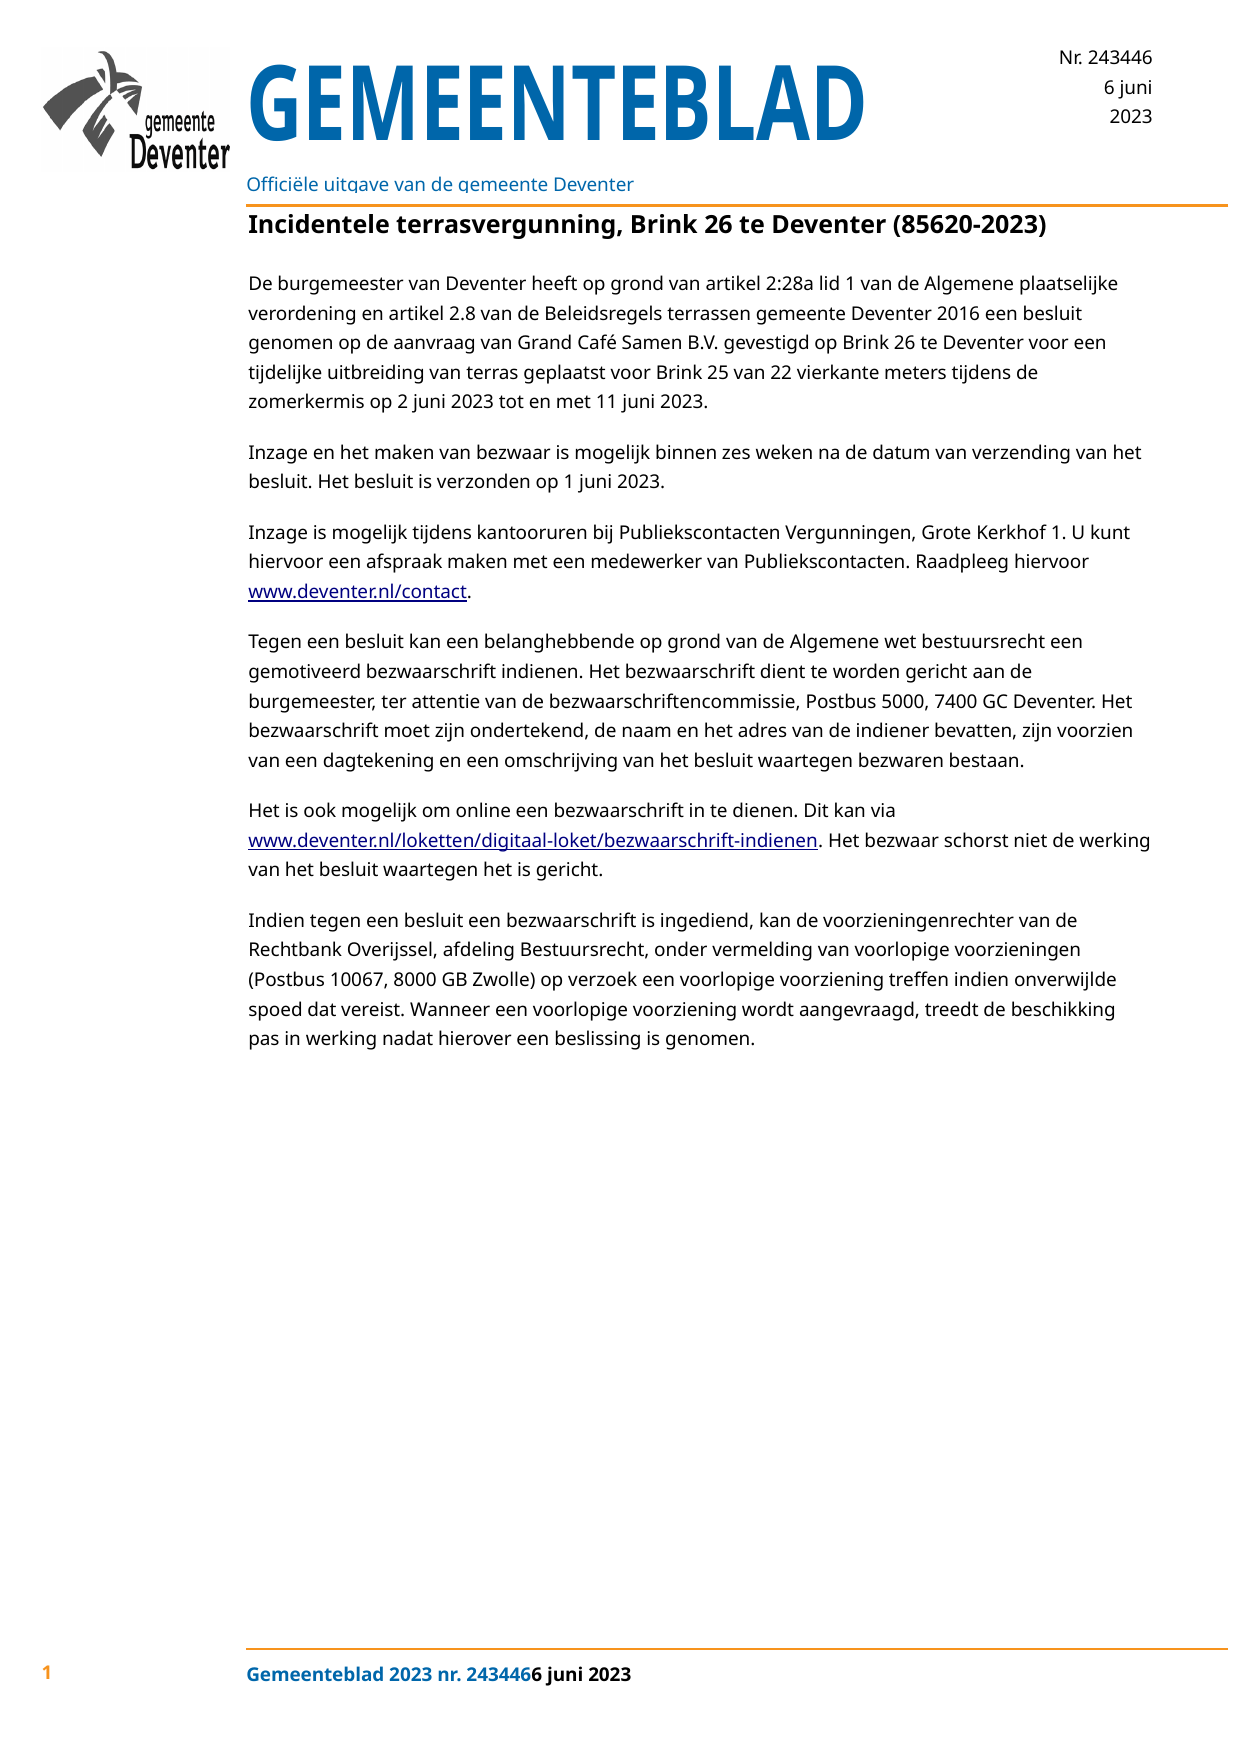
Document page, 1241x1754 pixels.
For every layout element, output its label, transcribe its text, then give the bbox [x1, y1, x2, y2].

text De burgemeester van Deventer heeft op grond van artikel 2:28a lid 1 van de Algemene plaatselijke verordening en artikel 2.8 van de Beleidsregels terrassen gemeente Deventer 2016 een besluit genomen op de aanvraag van Grand Café Samen B.V. gevestigd op Brink 26 te Deventer voor een tijdelijke uitbreiding van terras geplaatst voor Brink 25 van 22 vierkante meters tijdens de zomerkermis op 2 juni 2023 tot en met 11 juni 2023. [248, 270, 1152, 414]
text Incidentele terrasvergunning, Brink 26 te Deventer (85620-2023) [248, 207, 1152, 241]
text Tegen een besluit kan een belanghebbende op grond van de Algemene wet bestuursrecht een gemotiveerd bezwaarschrift indienen. Het bezwaarschrift dient te worden gericht aan de burgemeester, ter attentie van de bezwaarschriftencommissie, Postbus 5000, 7400 GC Deventer. Het bezwaarschrift moet zijn ondertekend, de naam en het adres van de indiener bevatten, zijn voorzien van een dagtekening en een omschrijving van het besluit waartegen bezwaren bestaan. [248, 629, 1152, 773]
text Het is ook mogelijk om online een bezwaarschrift in te dienen. Dit kan via www.deventer.nl/loketten/digitaal-loket/bezwaarschrift-indienen. Het bezwaar schorst niet de werking van het besluit waartegen het is gericht. [248, 797, 1152, 882]
picture [41, 47, 231, 172]
text Inzage en het maken van bezwaar is mogelijk binnen zes weken na de datum van verzending van het besluit. Het besluit is verzonden op 1 juni 2023. [248, 439, 1152, 494]
text Indien tegen een besluit een bezwaarschrift is ingediend, kan de voorzieningenrechter van de Rechtbank Overijssel, afdeling Bestuursrecht, onder vermelding van voorlopige voorzieningen (Postbus 10067, 8000 GB Zwolle) op verzoek een voorlopige voorziening treffen indien onverwijlde spoed dat vereist. Wanneer een voorlopige voorziening wordt aangevraagd, treedt de beschikking pas in werking nadat hierover een beslissing is genomen. [248, 907, 1152, 1051]
text Inzage is mogelijk tijdens kantooruren bij Publiekscontacten Vergunningen, Grote Kerkhof 1. U kunt hiervoor een afspraak maken met een medewerker van Publiekscontacten. Raadpleeg hiervoor www.deventer.nl/contact. [248, 519, 1152, 604]
